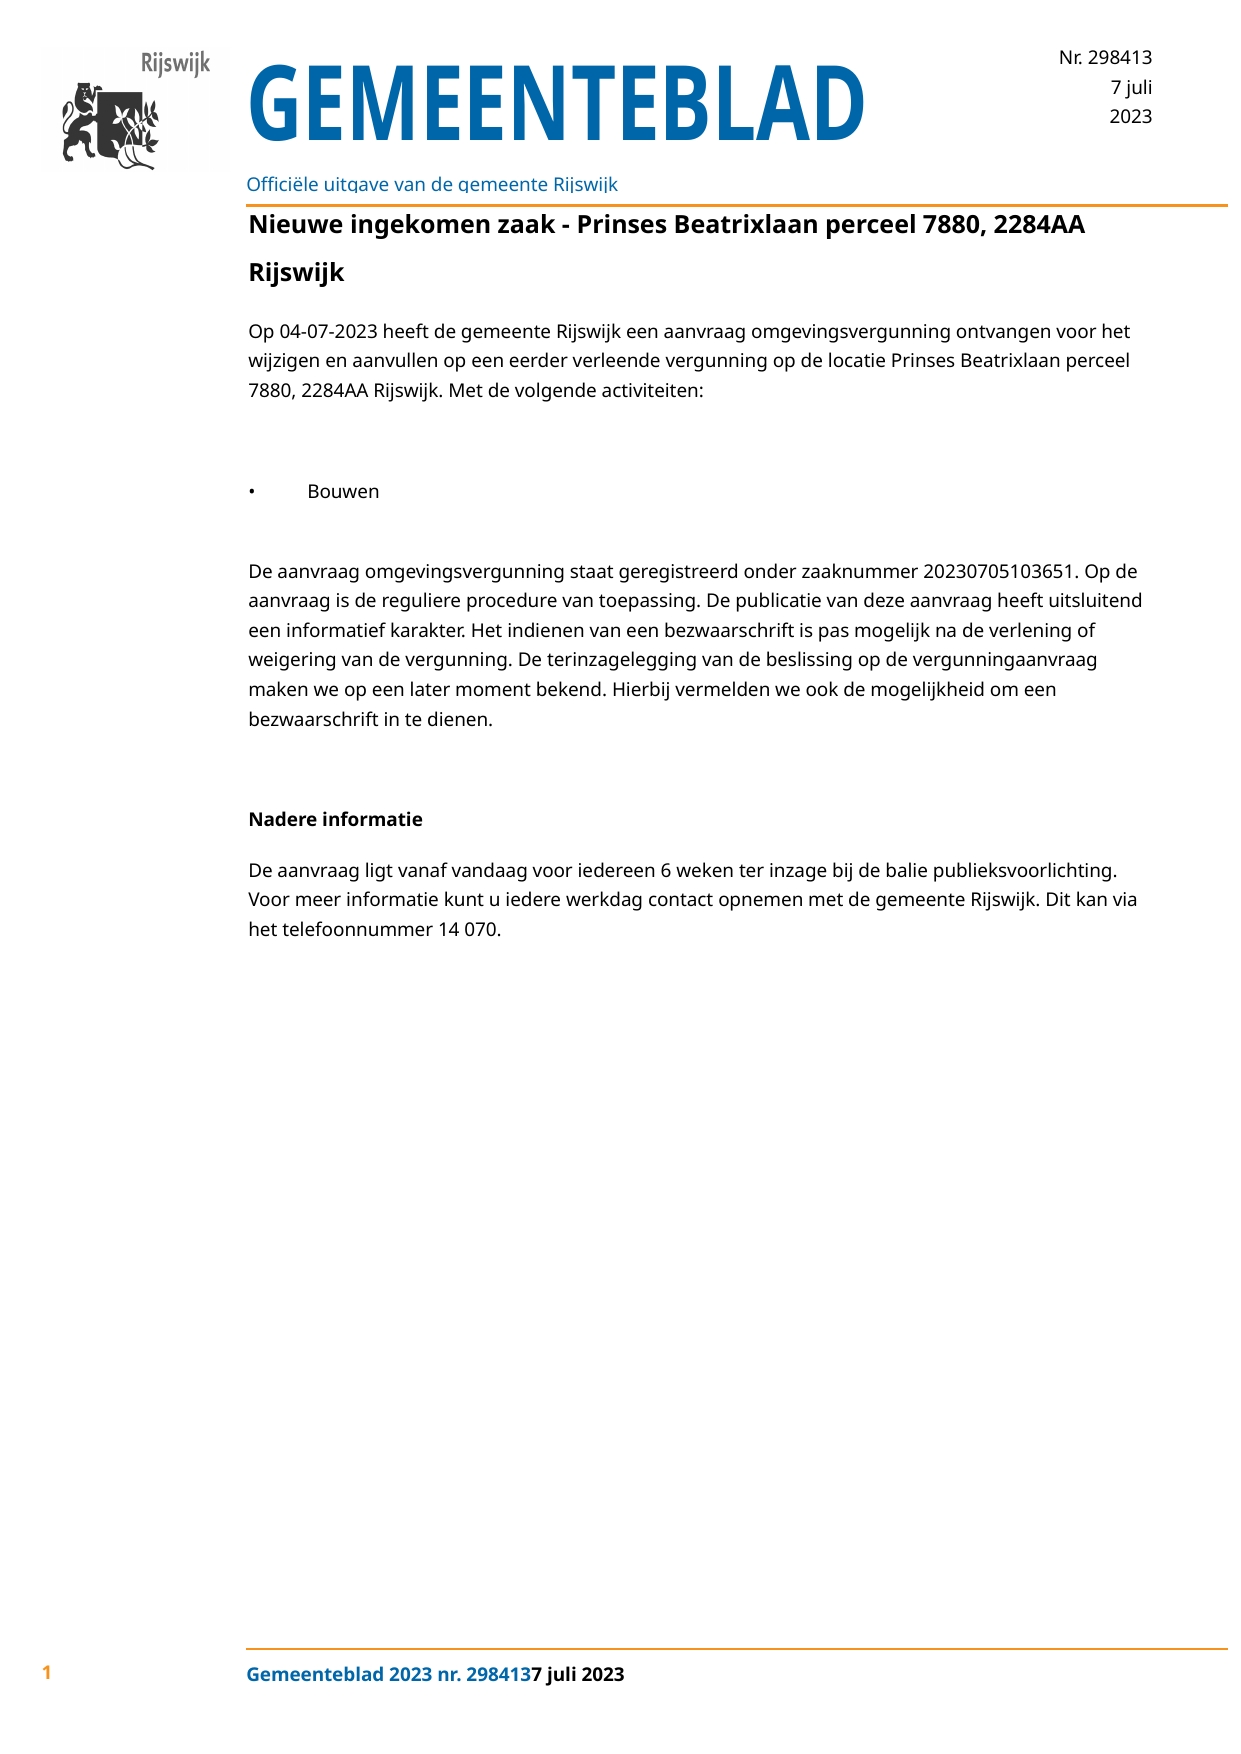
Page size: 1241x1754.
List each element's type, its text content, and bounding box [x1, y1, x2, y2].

list Bouwen [248, 478, 1152, 504]
text De aanvraag ligt vanaf vandaag voor iedereen 6 weken ter inzage bij de balie publieksvoorlichting. Voor meer informatie kunt u iedere werkdag contact opnemen met de gemeente Rijswijk. Dit kan via het telefoonnummer 14 070. [248, 857, 1152, 942]
text De aanvraag omgevingsvergunning staat geregistreerd onder zaaknummer 20230705103651. Op de aanvraag is de reguliere procedure van toepassing. De publicatie van deze aanvraag heeft uitsluitend een informatief karakter. Het indienen van een bezwaarschrift is pas mogelijk na de verlening of weigering van de vergunning. De terinzagelegging van de beslissing op de vergunningaanvraag maken we op een later moment bekend. Hierbij vermelden we ook de mogelijkheid om een bezwaarschrift in te dienen. [248, 558, 1152, 732]
text Nieuwe ingekomen zaak - Prinses Beatrixlaan perceel 7880, 2284AA Rijswijk [248, 207, 1152, 288]
text Nadere informatie [248, 807, 1152, 832]
text Op 04-07-2023 heeft de gemeente Rijswijk een aanvraag omgevingsvergunning ontvangen voor het wijzigen en aanvullen op een eerder verleende vergunning op de locatie Prinses Beatrixlaan perceel 7880, 2284AA Rijswijk. Met de volgende activiteiten: [248, 318, 1152, 403]
picture [41, 47, 231, 172]
